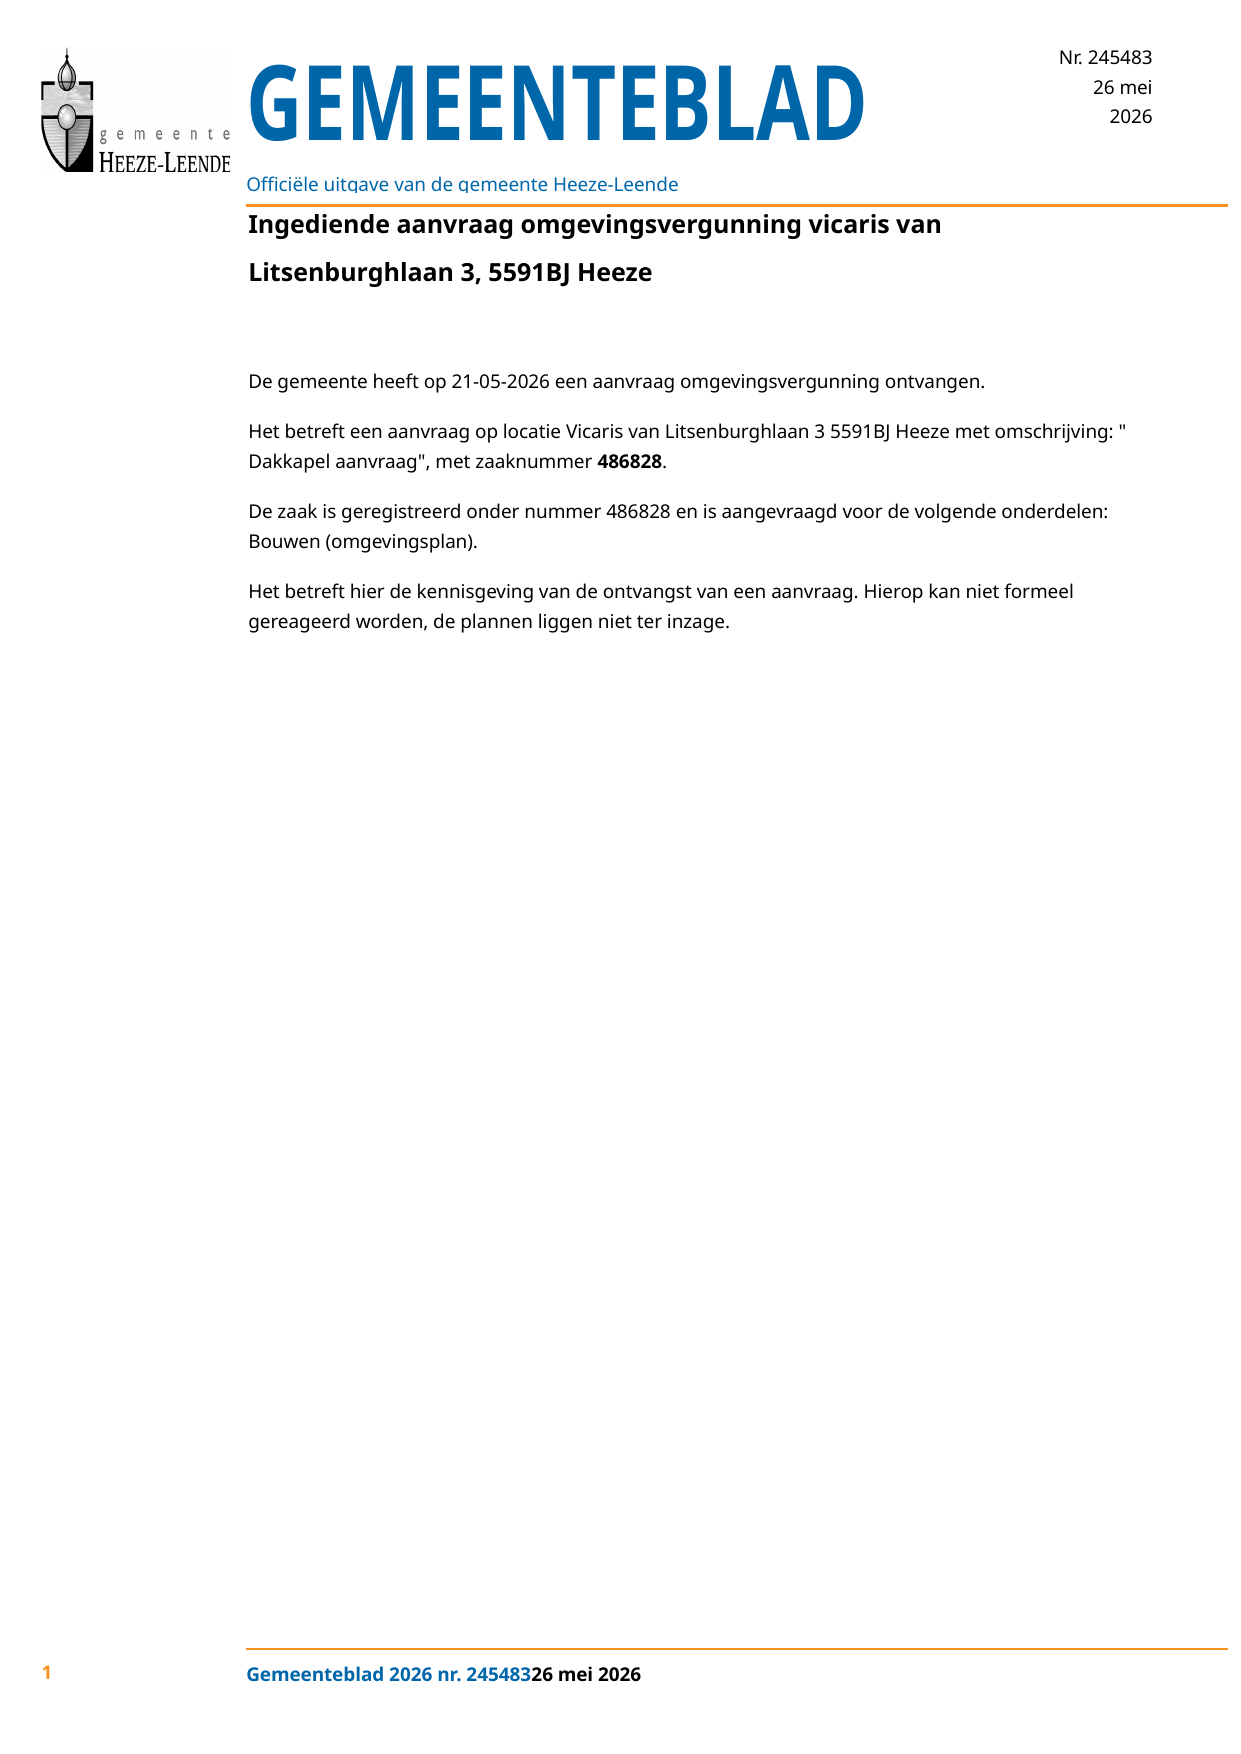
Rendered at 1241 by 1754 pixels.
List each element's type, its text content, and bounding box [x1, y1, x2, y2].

text De zaak is geregistreerd onder nummer 486828 en is aangevraagd voor de volgende onderdelen: Bouwen (omgevingsplan). [248, 499, 1152, 554]
picture [41, 47, 231, 172]
text Ingediende aanvraag omgevingsvergunning vicaris van Litsenburghlaan 3, 5591BJ Heeze [248, 207, 1152, 288]
text Het betreft een aanvraag op locatie Vicaris van Litsenburghlaan 3 5591BJ Heeze met omschrijving: " Dakkapel aanvraag", met zaaknummer 486828. [248, 419, 1152, 474]
text De gemeente heeft op 21-05-2026 een aanvraag omgevingsvergunning ontvangen. [248, 368, 1152, 394]
text Het betreft hier de kennisgeving van de ontvangst van een aanvraag. Hierop kan niet formeel gereageerd worden, de plannen liggen niet ter inzage. [248, 579, 1152, 634]
